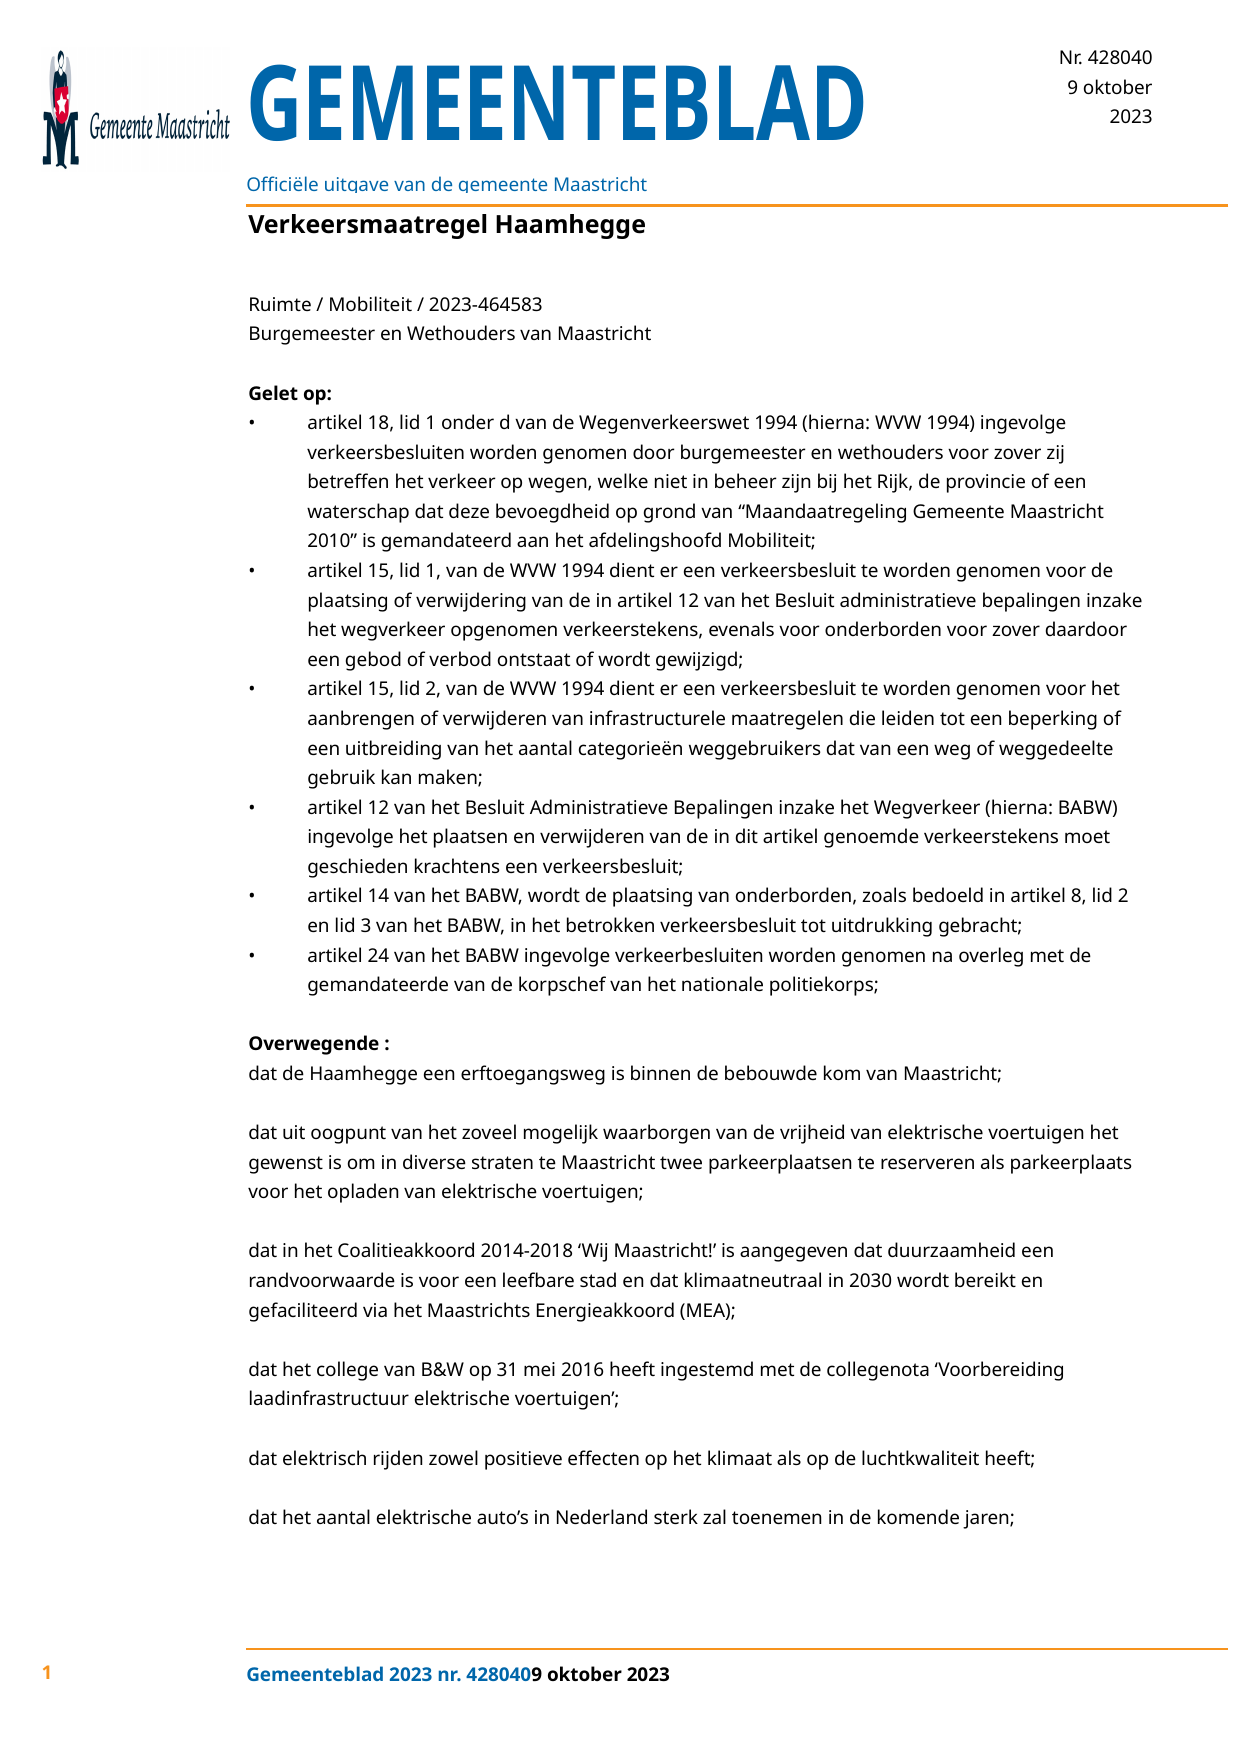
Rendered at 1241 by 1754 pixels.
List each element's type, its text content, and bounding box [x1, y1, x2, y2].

text dat het aantal elektrische auto’s in Nederland sterk zal toenemen in de komende jaren; [248, 1504, 1152, 1530]
list artikel 15, lid 1, van de WVW 1994 dient er een verkeersbesluit te worden genomen voor de plaatsing of verwijdering van de in artikel 12 van het Besluit administratieve bepalingen inzake het wegverkeer opgenomen verkeerstekens, evenals voor onderborden voor zover daardoor een gebod of verbod ontstaat of wordt gewijzigd; [248, 557, 1152, 672]
text dat elektrisch rijden zowel positieve effecten op het klimaat als op de luchtkwaliteit heeft; [248, 1445, 1152, 1471]
list artikel 15, lid 2, van de WVW 1994 dient er een verkeersbesluit te worden genomen voor het aanbrengen of verwijderen van infrastructurele maatregelen die leiden tot een beperking of een uitbreiding van het aantal categorieën weggebruikers dat van een weg of weggedeelte gebruik kan maken; [248, 676, 1152, 790]
text Burgemeester en Wethouders van Maastricht [248, 321, 1152, 346]
text Ruimte / Mobiliteit / 2023-464583 [248, 291, 1152, 317]
text Verkeersmaatregel Haamhegge [248, 207, 1152, 241]
list artikel 18, lid 1 onder d van de Wegenverkeerswet 1994 (hierna: WVW 1994) ingevolge verkeersbesluiten worden genomen door burgemeester en wethouders voor zover zij betreffen het verkeer op wegen, welke niet in beheer zijn bij het Rijk, de provincie of een waterschap dat deze bevoegdheid op grond van “Maandaatregeling Gemeente Maastricht 2010” is gemandateerd aan het afdelingshoofd Mobiliteit; [248, 409, 1152, 553]
text dat in het Coalitieakkoord 2014-2018 ‘Wij Maastricht!’ is aangegeven dat duurzaamheid een randvoorwaarde is voor een leefbare stad en dat klimaatneutraal in 2030 wordt bereikt en gefaciliteerd via het Maastrichts Energieakkoord (MEA); [248, 1238, 1152, 1323]
text dat het college van B&W op 31 mei 2016 heeft ingestemd met de collegenota ‘Voorbereiding laadinfrastructuur elektrische voertuigen’; [248, 1356, 1152, 1411]
list artikel 24 van het BABW ingevolge verkeerbesluiten worden genomen na overleg met de gemandateerde van de korpschef van het nationale politiekorps; [248, 942, 1152, 997]
text dat uit oogpunt van het zoveel mogelijk waarborgen van de vrijheid van elektrische voertuigen het gewenst is om in diverse straten te Maastricht twee parkeerplaatsen te reserveren als parkeerplaats voor het opladen van elektrische voertuigen; [248, 1119, 1152, 1204]
text Gelet op: [248, 380, 1152, 406]
text dat de Haamhegge een erftoegangsweg is binnen de bebouwde kom van Maastricht; [248, 1060, 1152, 1086]
text Overwegende : [248, 1031, 1152, 1056]
list artikel 12 van het Besluit Administratieve Bepalingen inzake het Wegverkeer (hierna: BABW) ingevolge het plaatsen en verwijderen van de in dit artikel genoemde verkeerstekens moet geschieden krachtens een verkeersbesluit; [248, 794, 1152, 879]
list artikel 14 van het BABW, wordt de plaatsing van onderborden, zoals bedoeld in artikel 8, lid 2 en lid 3 van het BABW, in het betrokken verkeersbesluit tot uitdrukking gebracht; [248, 883, 1152, 938]
picture [41, 47, 231, 172]
